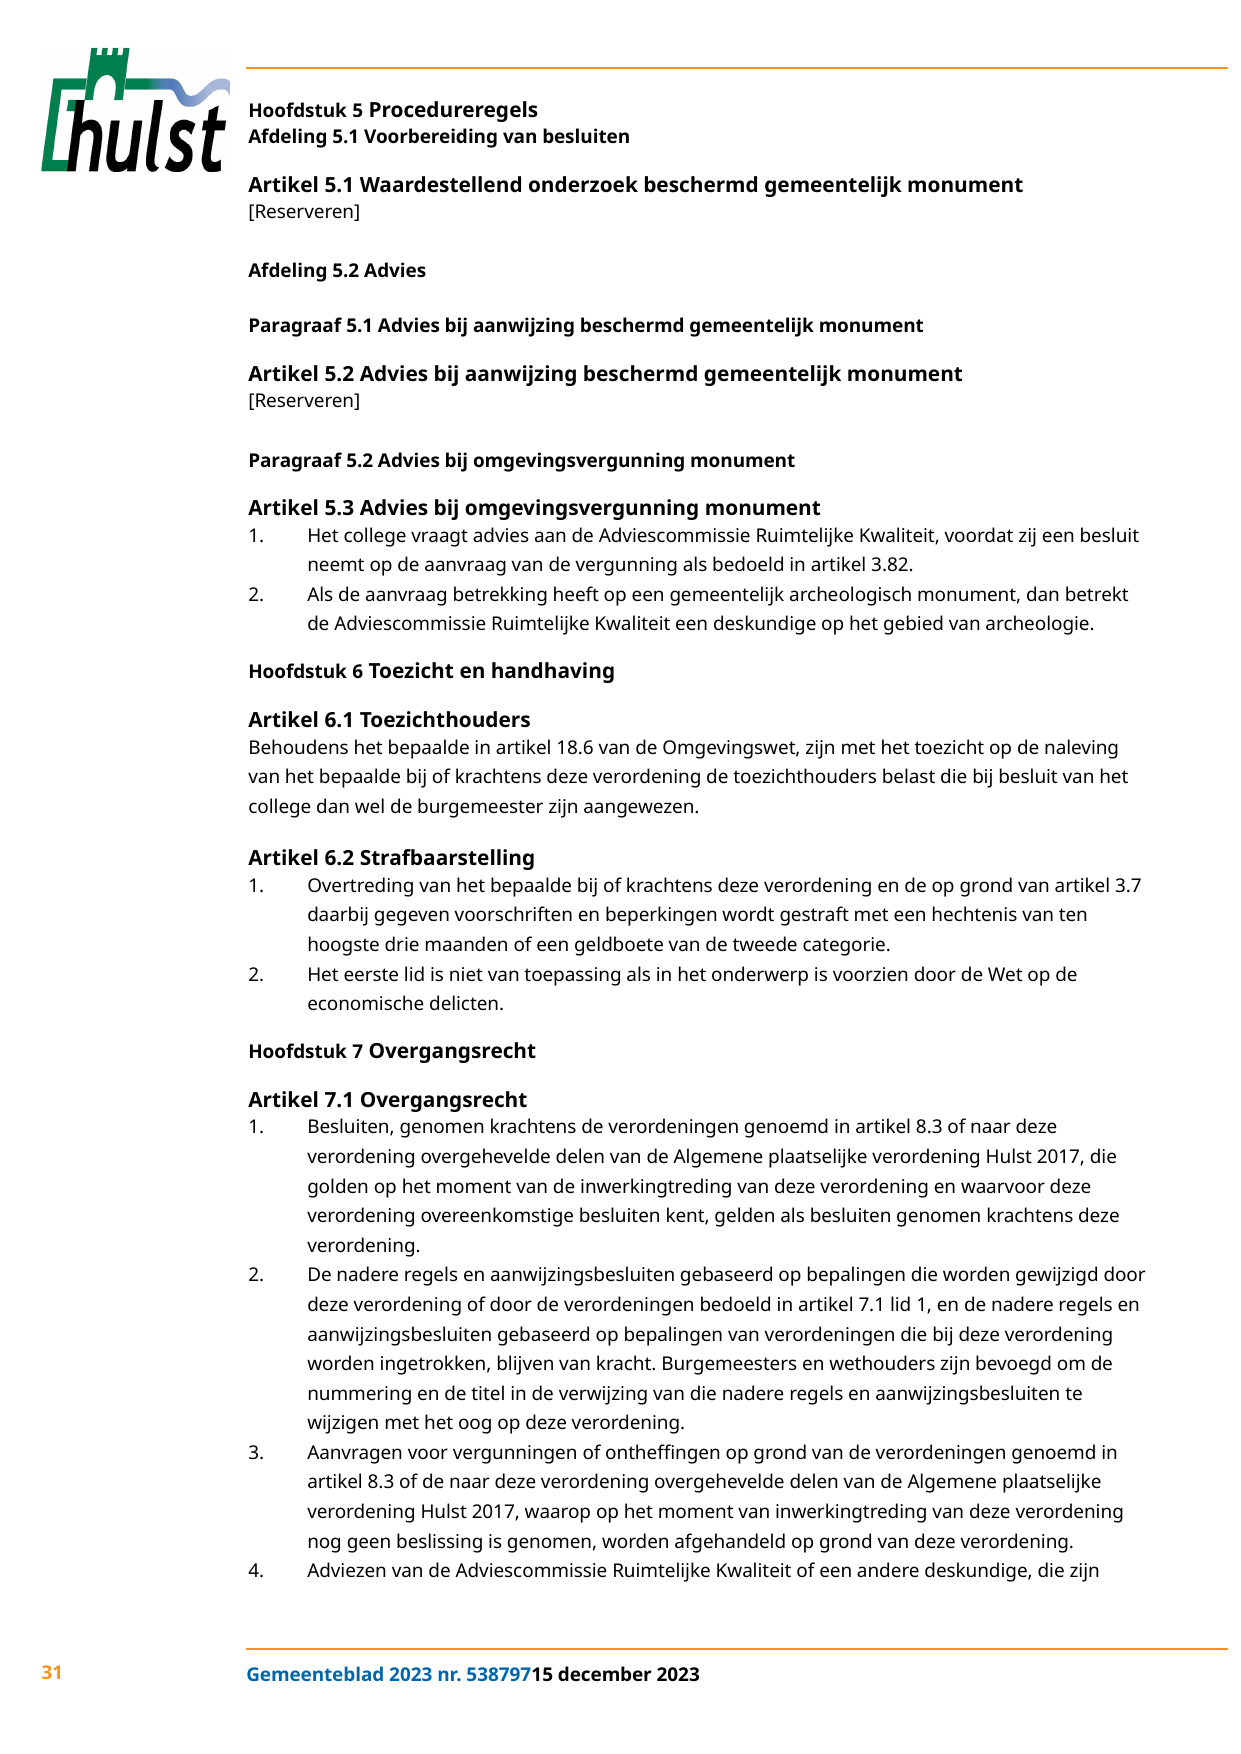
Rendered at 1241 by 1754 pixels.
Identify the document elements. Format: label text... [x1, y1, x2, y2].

text Hoofdstuk 7 Overgangsrecht [248, 1036, 1152, 1064]
text Afdeling 5.2 Advies [248, 257, 1152, 283]
text Paragraaf 5.2 Advies bij omgevingsvergunning monument [248, 447, 1152, 473]
list Aanvragen voor vergunningen of ontheffingen op grond van de verordeningen genoemd in artikel 8.3 of de naar deze verordening overgehevelde delen van de Algemene plaatselijke verordening Hulst 2017, waarop op het moment van inwerkingtreding van deze verordening nog geen beslissing is genomen, worden afgehandeld op grond van deze verordening. [248, 1439, 1152, 1553]
list De nadere regels en aanwijzingsbesluiten gebaseerd op bepalingen die worden gewijzigd door deze verordening of door de verordeningen bedoeld in artikel 7.1 lid 1, en de nadere regels en aanwijzingsbesluiten gebaseerd op bepalingen van verordeningen die bij deze verordening worden ingetrokken, blijven van kracht. Burgemeesters en wethouders zijn bevoegd om de nummering en de titel in de verwijzing van die nadere regels en aanwijzingsbesluiten te wijzigen met het oog op deze verordening. [248, 1262, 1152, 1435]
text Afdeling 5.1 Voorbereiding van besluiten [248, 123, 1152, 149]
list Het college vraagt advies aan de Adviescommissie Ruimtelijke Kwaliteit, voordat zij een besluit neemt op de aanvraag van de vergunning als bedoeld in artikel 3.82. [248, 522, 1152, 577]
picture [41, 47, 231, 172]
text Hoofdstuk 6 Toezicht en handhaving [248, 656, 1152, 685]
list Adviezen van de Adviescommissie Ruimtelijke Kwaliteit of een andere deskundige, die zijn [248, 1557, 1152, 1583]
text [Reserveren] [248, 198, 1152, 224]
list Besluiten, genomen krachtens de verordeningen genoemd in artikel 8.3 of naar deze verordening overgehevelde delen van de Algemene plaatselijke verordening Hulst 2017, die golden op het moment van de inwerkingtreding van deze verordening en waarvoor deze verordening overeenkomstige besluiten kent, gelden als besluiten genomen krachtens deze verordening. [248, 1114, 1152, 1258]
list Het eerste lid is niet van toepassing als in het onderwerp is voorzien door de Wet op de economische delicten. [248, 961, 1152, 1016]
list Als de aanvraag betrekking heeft op een gemeentelijk archeologisch monument, dan betrekt de Adviescommissie Ruimtelijke Kwaliteit een deskundige op het gebied van archeologie. [248, 581, 1152, 636]
text Artikel 7.1 Overgangsrecht [248, 1085, 1152, 1114]
text [Reserveren] [248, 388, 1152, 413]
text Behoudens het bepaalde in artikel 18.6 van de Omgevingswet, zijn met het toezicht op de naleving van het bepaalde bij of krachtens deze verordening de toezichthouders belast die bij besluit van het college dan wel de burgemeester zijn aangewezen. [248, 734, 1152, 819]
text Artikel 5.3 Advies bij omgevingsvergunning monument [248, 493, 1152, 522]
text Artikel 5.2 Advies bij aanwijzing beschermd gemeentelijk monument [248, 359, 1152, 388]
text Artikel 6.2 Strafbaarstelling [248, 843, 1152, 872]
text Paragraaf 5.1 Advies bij aanwijzing beschermd gemeentelijk monument [248, 313, 1152, 338]
text Hoofdstuk 5 Procedureregels [248, 95, 1152, 123]
text Artikel 5.1 Waardestellend onderzoek beschermd gemeentelijk monument [248, 170, 1152, 198]
text Artikel 6.1 Toezichthouders [248, 706, 1152, 734]
list Overtreding van het bepaalde bij of krachtens deze verordening en de op grond van artikel 3.7 daarbij gegeven voorschriften en beperkingen wordt gestraft met een hechtenis van ten hoogste drie maanden of een geldboete van de tweede categorie. [248, 872, 1152, 957]
